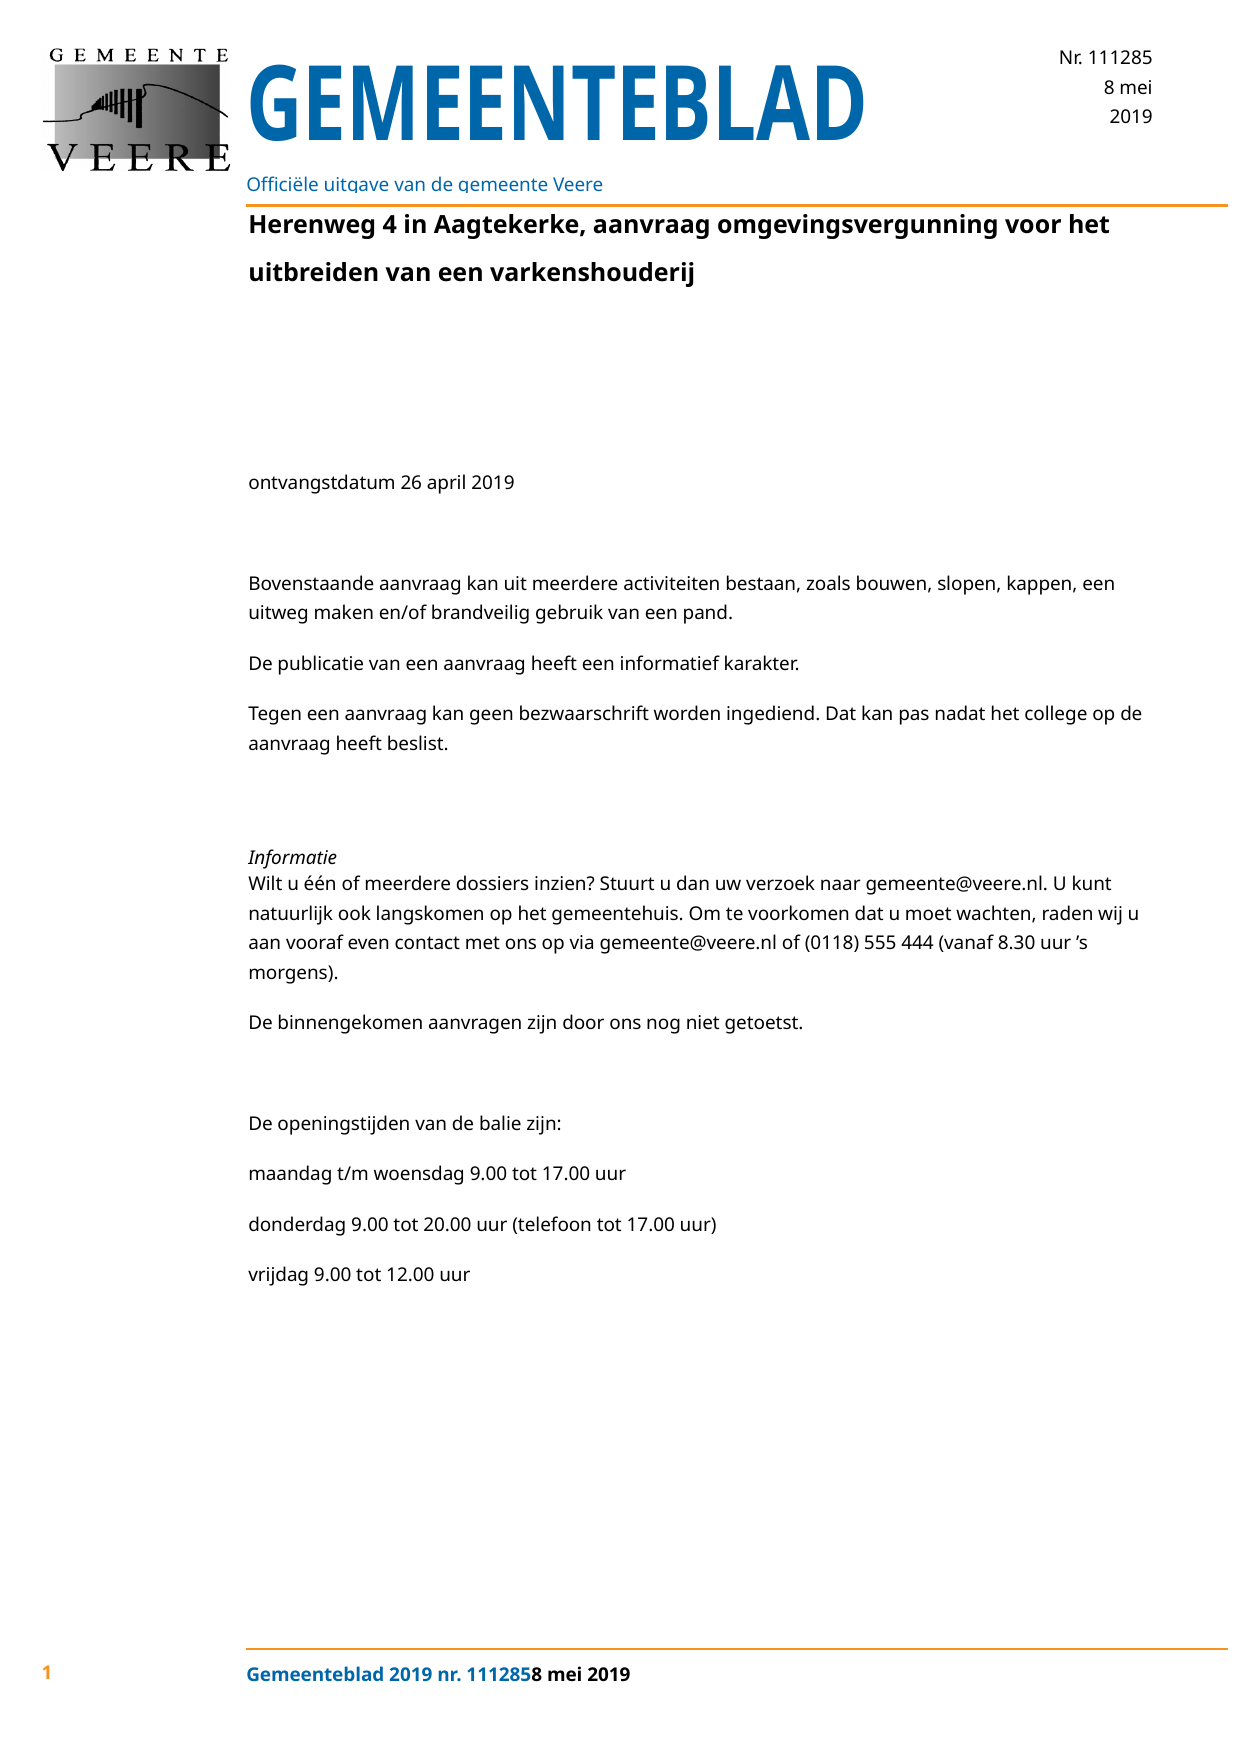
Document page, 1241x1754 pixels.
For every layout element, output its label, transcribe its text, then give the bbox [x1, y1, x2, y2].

text De binnengekomen aanvragen zijn door ons nog niet getoetst. [248, 1009, 1152, 1035]
text De openingstijden van de balie zijn: [248, 1110, 1152, 1136]
text donderdag 9.00 tot 20.00 uur (telefoon tot 17.00 uur) [248, 1211, 1152, 1237]
text Informatie [248, 844, 1152, 870]
text Herenweg 4 in Aagtekerke, aanvraag omgevingsvergunning voor het uitbreiden van een varkenshouderij [248, 207, 1152, 288]
text Tegen een aanvraag kan geen bezwaarschrift worden ingediend. Dat kan pas nadat het college op de aanvraag heeft beslist. [248, 700, 1152, 756]
text De publicatie van een aanvraag heeft een informatief karakter. [248, 650, 1152, 676]
text Wilt u één of meerdere dossiers inzien? Stuurt u dan uw verzoek naar gemeente@veere.nl. U kunt natuurlijk ook langskomen op het gemeentehuis. Om te voorkomen dat u moet wachten, raden wij u aan vooraf even contact met ons op via gemeente@veere.nl of (0118) 555 444 (vanaf 8.30 uur ’s morgens). [248, 870, 1152, 984]
picture [41, 47, 231, 172]
text ontvangstdatum 26 april 2019 [248, 469, 1152, 495]
text vrijdag 9.00 tot 12.00 uur [248, 1261, 1152, 1287]
text Bovenstaande aanvraag kan uit meerdere activiteiten bestaan, zoals bouwen, slopen, kappen, een uitweg maken en/of brandveilig gebruik van een pand. [248, 570, 1152, 625]
text maandag t/m woensdag 9.00 tot 17.00 uur [248, 1161, 1152, 1186]
